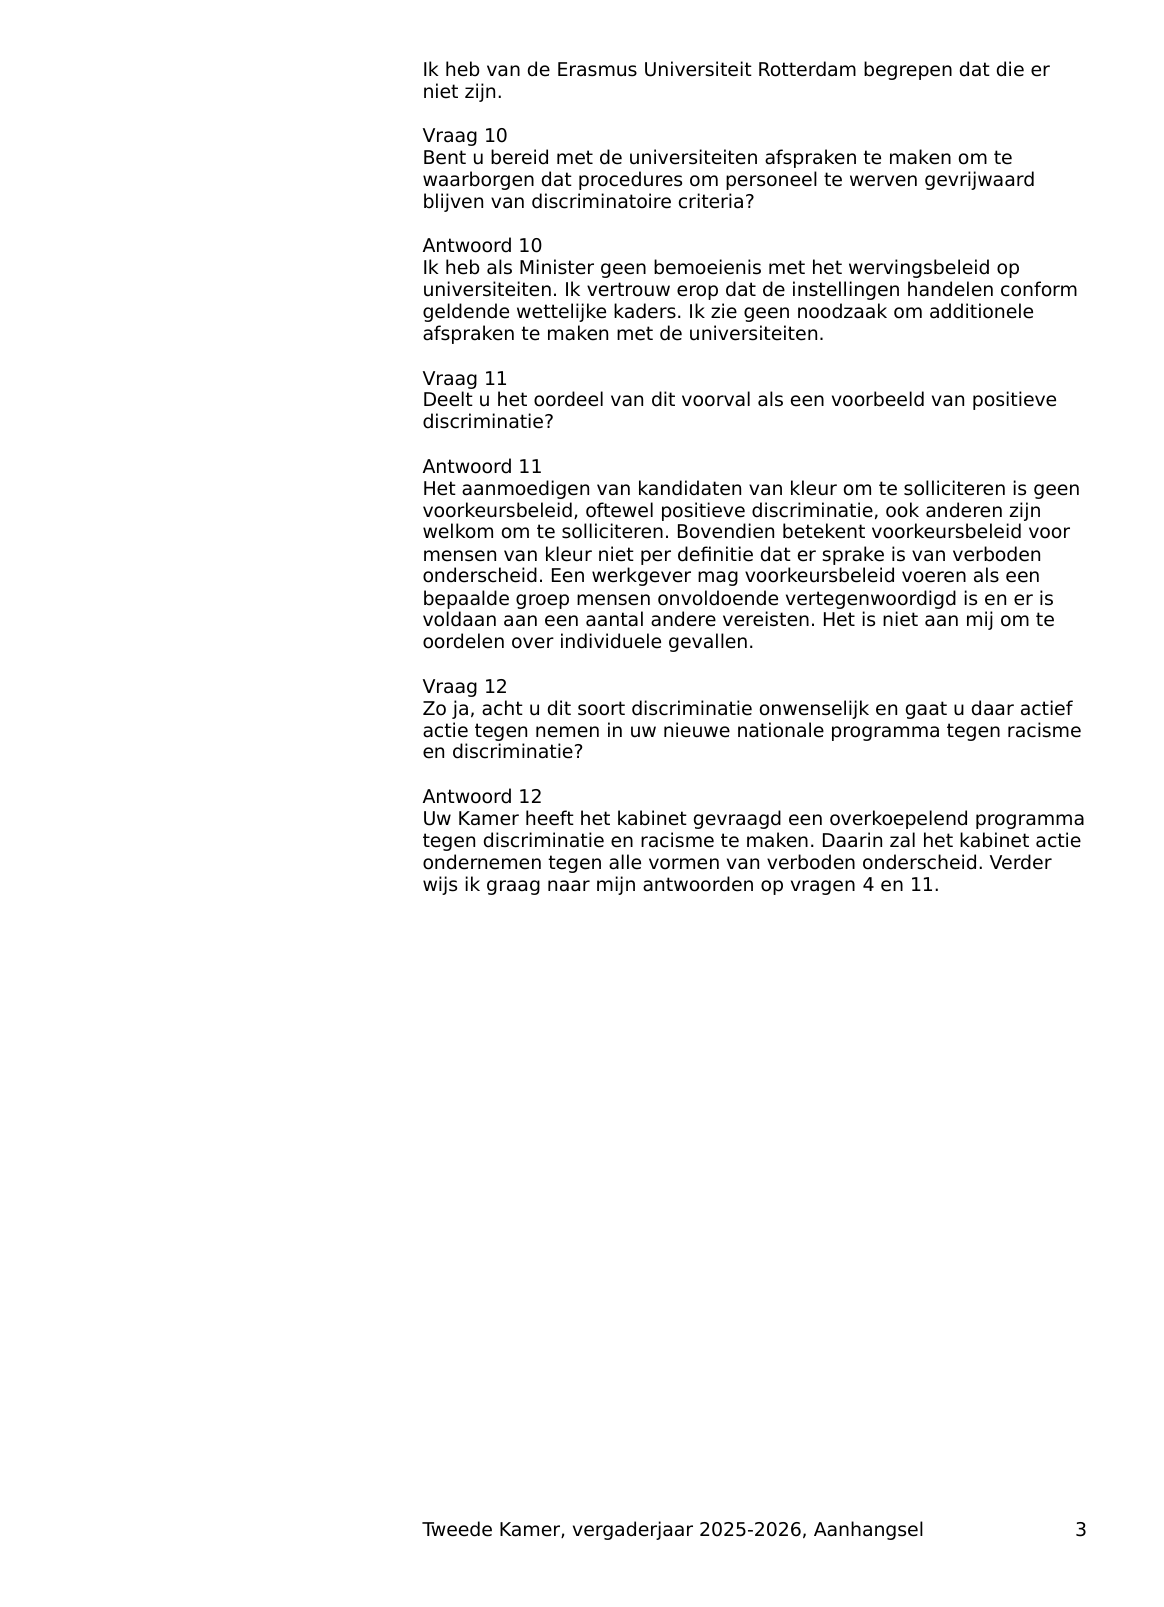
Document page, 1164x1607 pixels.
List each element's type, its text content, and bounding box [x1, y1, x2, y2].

text Vraag 12 [422, 676, 1087, 697]
text Deelt u het oordeel van dit voorval als een voorbeeld van positieve discriminatie? [422, 389, 1087, 433]
text Vraag 11 [422, 367, 1087, 389]
text Antwoord 12 [422, 786, 1087, 808]
text Antwoord 10 [422, 235, 1087, 257]
text Zo ja, acht u dit soort discriminatie onwenselijk en gaat u daar actief actie tegen nemen in uw nieuwe nationale programma tegen racisme en discriminatie? [422, 697, 1087, 763]
text Het aanmoedigen van kandidaten van kleur om te solliciteren is geen voorkeursbeleid, oftewel positieve discriminatie, ook anderen zijn welkom om te solliciteren. Bovendien betekent voorkeursbeleid voor mensen van kleur niet per definitie dat er sprake is van verboden onderscheid. Een werkgever mag voorkeursbeleid voeren als een bepaalde groep mensen onvoldoende vertegenwoordigd is en er is voldaan aan een aantal andere vereisten. Het is niet aan mij om te oordelen over individuele gevallen. [422, 477, 1087, 653]
text Ik heb van de Erasmus Universiteit Rotterdam begrepen dat die er niet zijn. [422, 59, 1087, 103]
text Antwoord 11 [422, 456, 1087, 477]
text Ik heb als Minister geen bemoeienis met het wervingsbeleid op universiteiten. Ik vertrouw erop dat de instellingen handelen conform geldende wettelijke kaders. Ik zie geen noodzaak om additionele afspraken te maken met de universiteiten. [422, 257, 1087, 345]
text Bent u bereid met de universiteiten afspraken te maken om te waarborgen dat procedures om personeel te werven gevrijwaard blijven van discriminatoire criteria? [422, 147, 1087, 213]
text Vraag 10 [422, 125, 1087, 147]
text Uw Kamer heeft het kabinet gevraagd een overkoepelend programma tegen discriminatie en racisme te maken. Daarin zal het kabinet actie ondernemen tegen alle vormen van verboden onderscheid. Verder wijs ik graag naar mijn antwoorden op vragen 4 en 11. [422, 808, 1087, 896]
